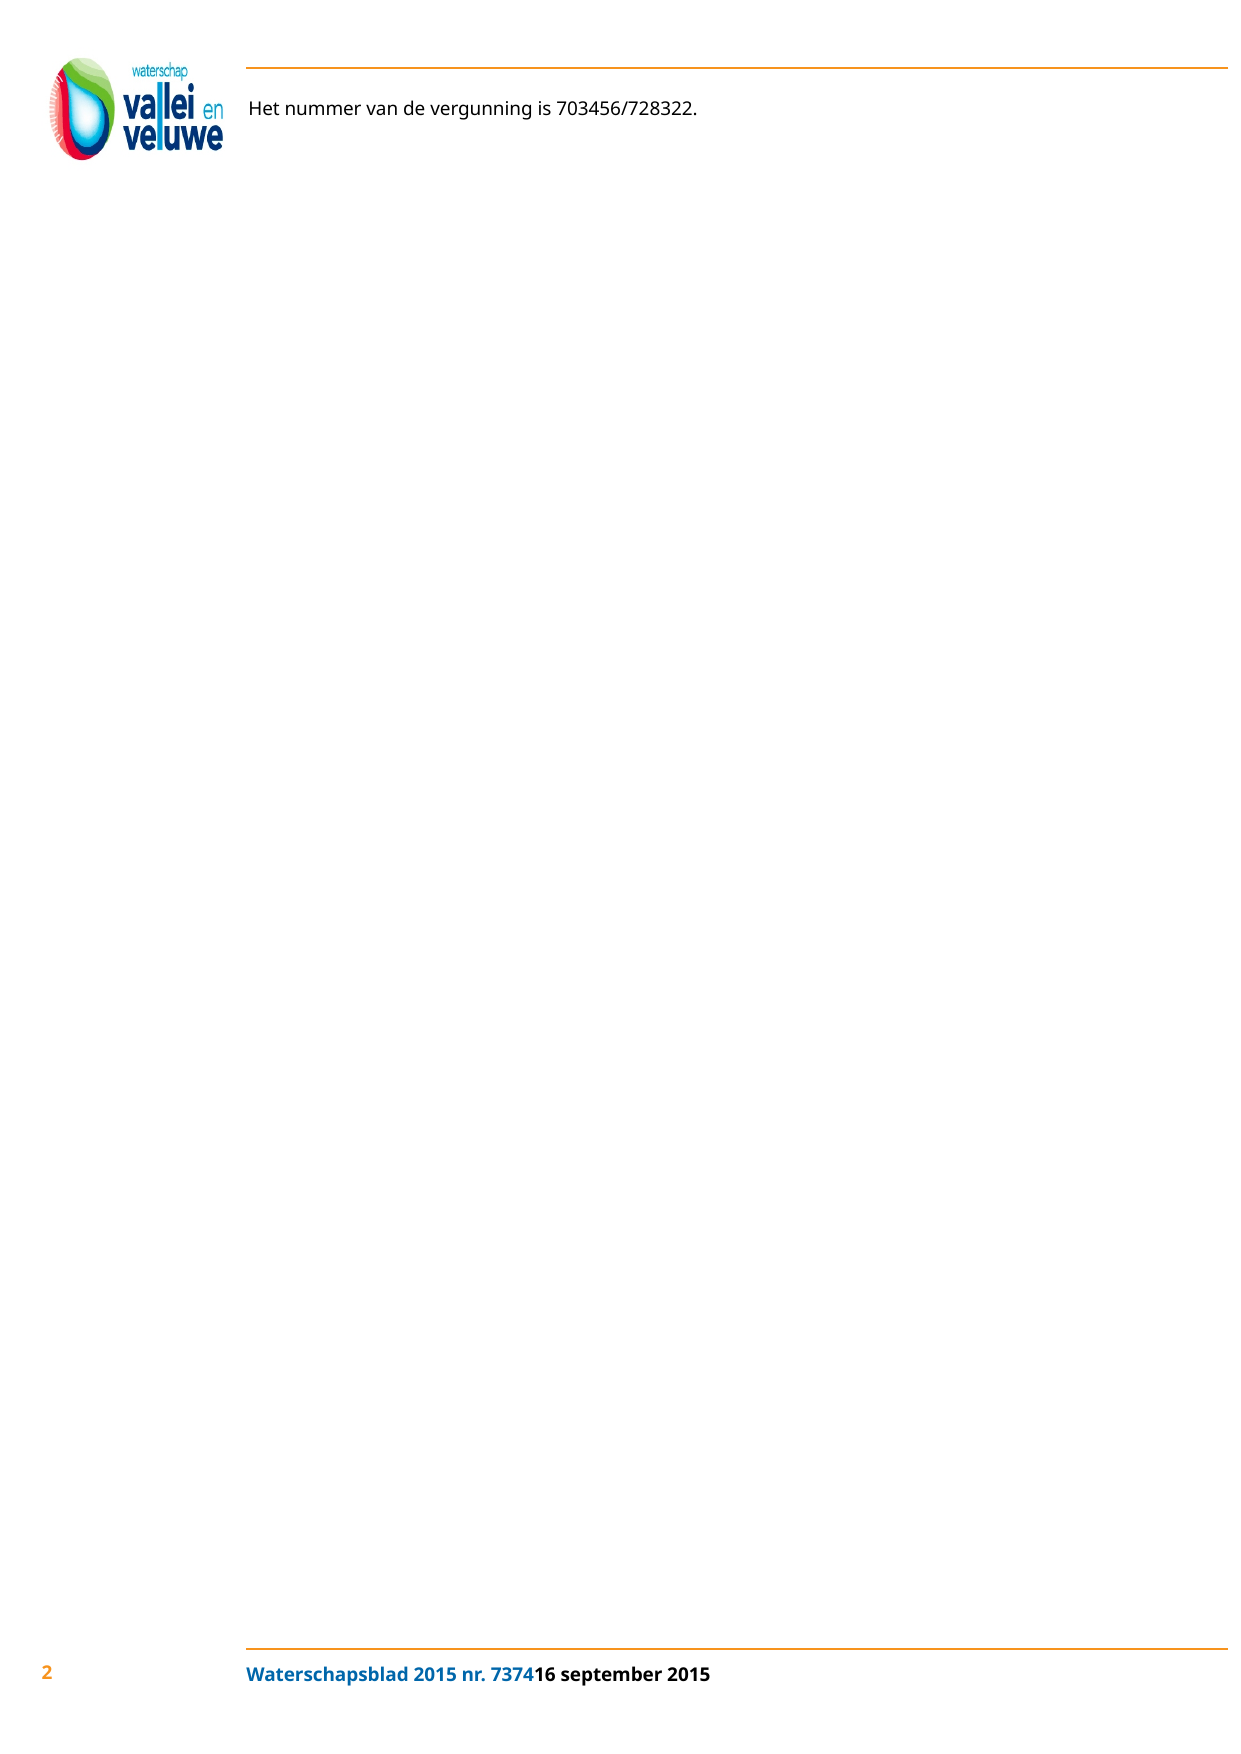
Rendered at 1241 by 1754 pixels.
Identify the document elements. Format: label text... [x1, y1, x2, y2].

picture [41, 47, 231, 172]
text Het nummer van de vergunning is 703456/728322. [248, 95, 1152, 121]
